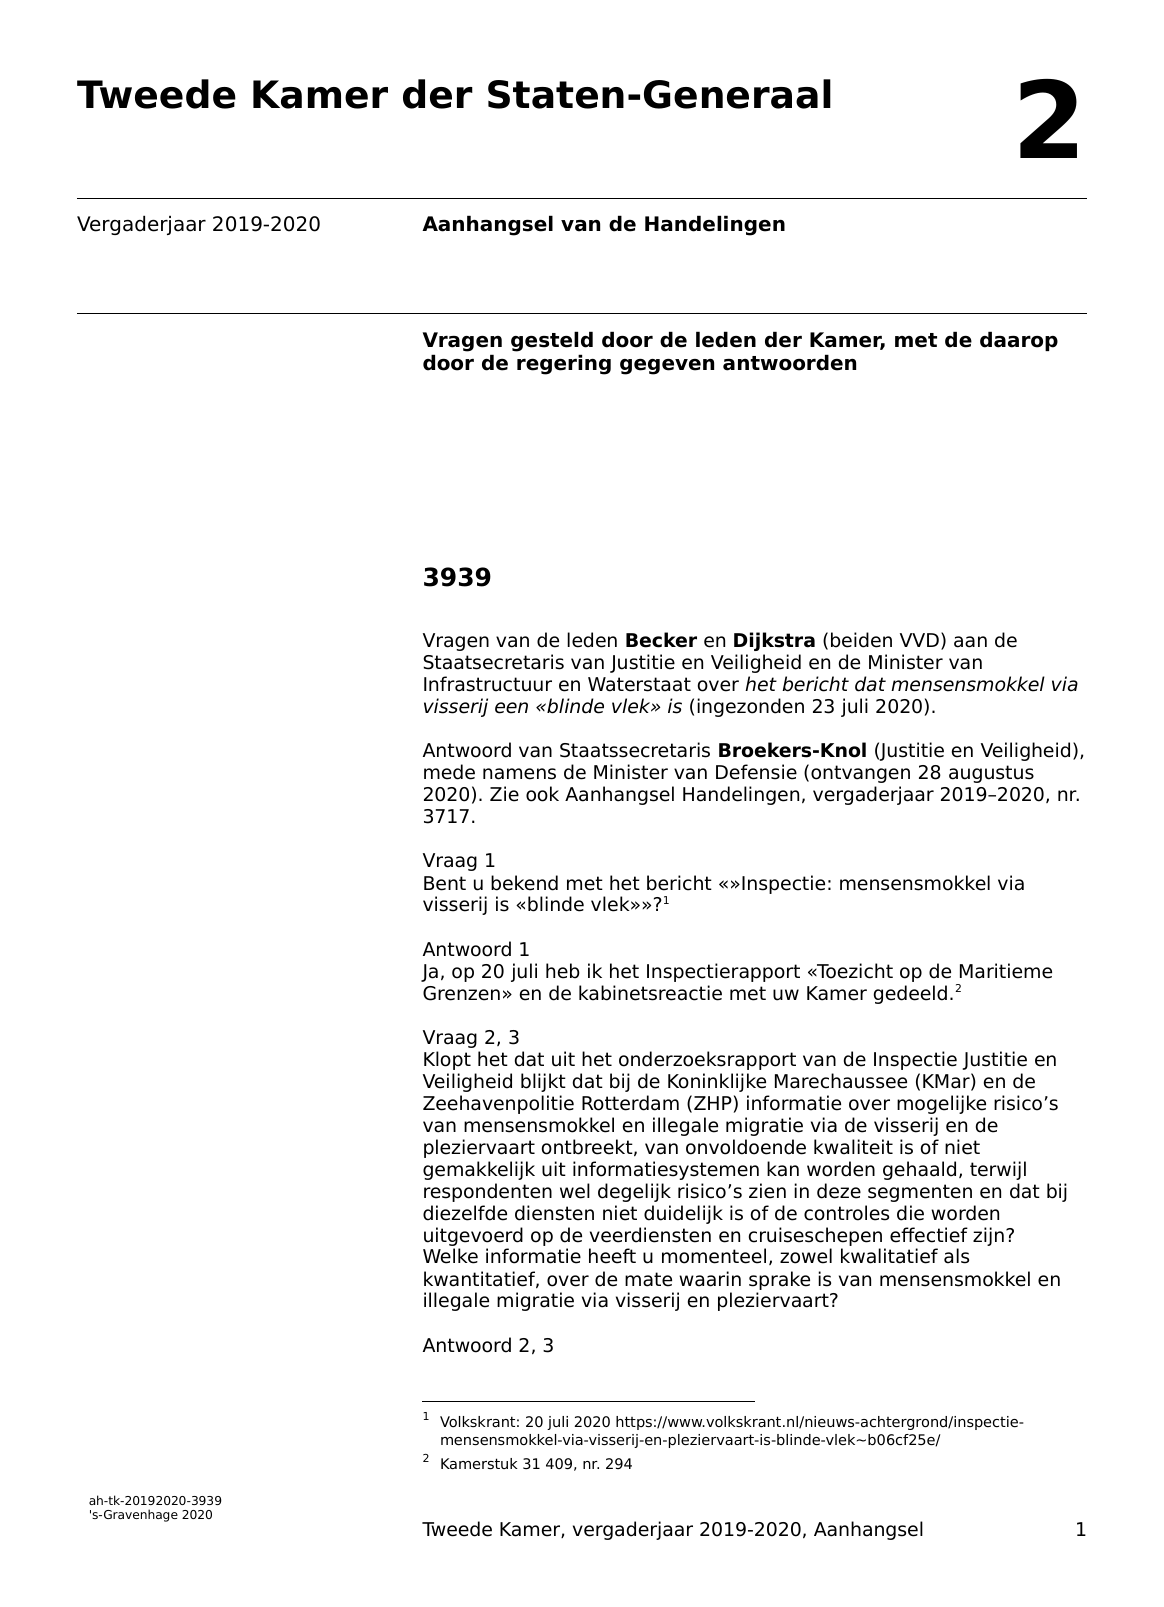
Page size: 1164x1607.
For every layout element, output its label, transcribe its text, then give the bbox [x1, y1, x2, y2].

text 3939 [422, 563, 1087, 592]
text 's-Gravenhage 2020 [88, 1508, 323, 1522]
table_cell Vragen gesteld door de leden der Kamer, met de daarop door de regering gegeven antwoorden [422, 314, 1087, 375]
text ah-tk-20192020-3939 [88, 1494, 323, 1508]
text Bent u bekend met het bericht «»Inspectie: mensensmokkel via visserij is «blinde vlek»»? [422, 872, 1087, 916]
text Antwoord 2, 3 [422, 1334, 1087, 1357]
text Vraag 1 [422, 850, 1087, 872]
text Ja, op 20 juli heb ik het Inspectierapport «Toezicht op de Maritieme Grenzen» en de kabinetsreactie met uw Kamer gedeeld. [422, 961, 1087, 1004]
table_cell [77, 314, 422, 375]
text Antwoord 1 [422, 938, 1087, 961]
text Vraag 2, 3 [422, 1027, 1087, 1049]
text Antwoord van Staatssecretaris Broekers-Knol (Justitie en Veiligheid), mede namens de Minister van Defensie (ontvangen 28 augustus 2020). Zie ook Aanhangsel Handelingen, vergaderjaar 2019–2020, nr. 3717. [422, 740, 1087, 828]
table_header 2 [886, 59, 1087, 198]
table_cell Vergaderjaar 2019-2020 [77, 199, 422, 313]
text Welke informatie heeft u momenteel, zowel kwalitatief als kwantitatief, over de mate waarin sprake is van mensensmokkel en illegale migratie via visserij en pleziervaart? [422, 1246, 1087, 1312]
text Volkskrant: 20 juli 2020 https://www.volkskrant.nl/nieuws-achtergrond/inspectie-mensensmokkel-via-visserij-en-pleziervaart-is-blinde-vlek~b06cf25e/ [422, 1410, 1087, 1449]
text Klopt het dat uit het onderzoeksrapport van de Inspectie Justitie en Veiligheid blijkt dat bij de Koninklijke Marechaussee (KMar) en de Zeehavenpolitie Rotterdam (ZHP) informatie over mogelijke risico’s van mensensmokkel en illegale migratie via de visserij en de pleziervaart ontbreekt, van onvoldoende kwaliteit is of niet gemakkelijk uit informatiesystemen kan worden gehaald, terwijl respondenten wel degelijk risico’s zien in deze segmenten en dat bij diezelfde diensten niet duidelijk is of de controles die worden uitgevoerd op de veerdiensten en cruiseschepen effectief zijn? [422, 1049, 1087, 1246]
text Kamerstuk 31 409, nr. 294 [422, 1452, 1087, 1474]
text Vragen van de leden Becker en Dijkstra (beiden VVD) aan de Staatsecretaris van Justitie en Veiligheid en de Minister van Infrastructuur en Waterstaat over het bericht dat mensensmokkel via visserij een «blinde vlek» is (ingezonden 23 juli 2020). [422, 630, 1087, 718]
table_cell Aanhangsel van de Handelingen [422, 199, 1087, 313]
table_header Tweede Kamer der Staten-Generaal [77, 59, 886, 198]
